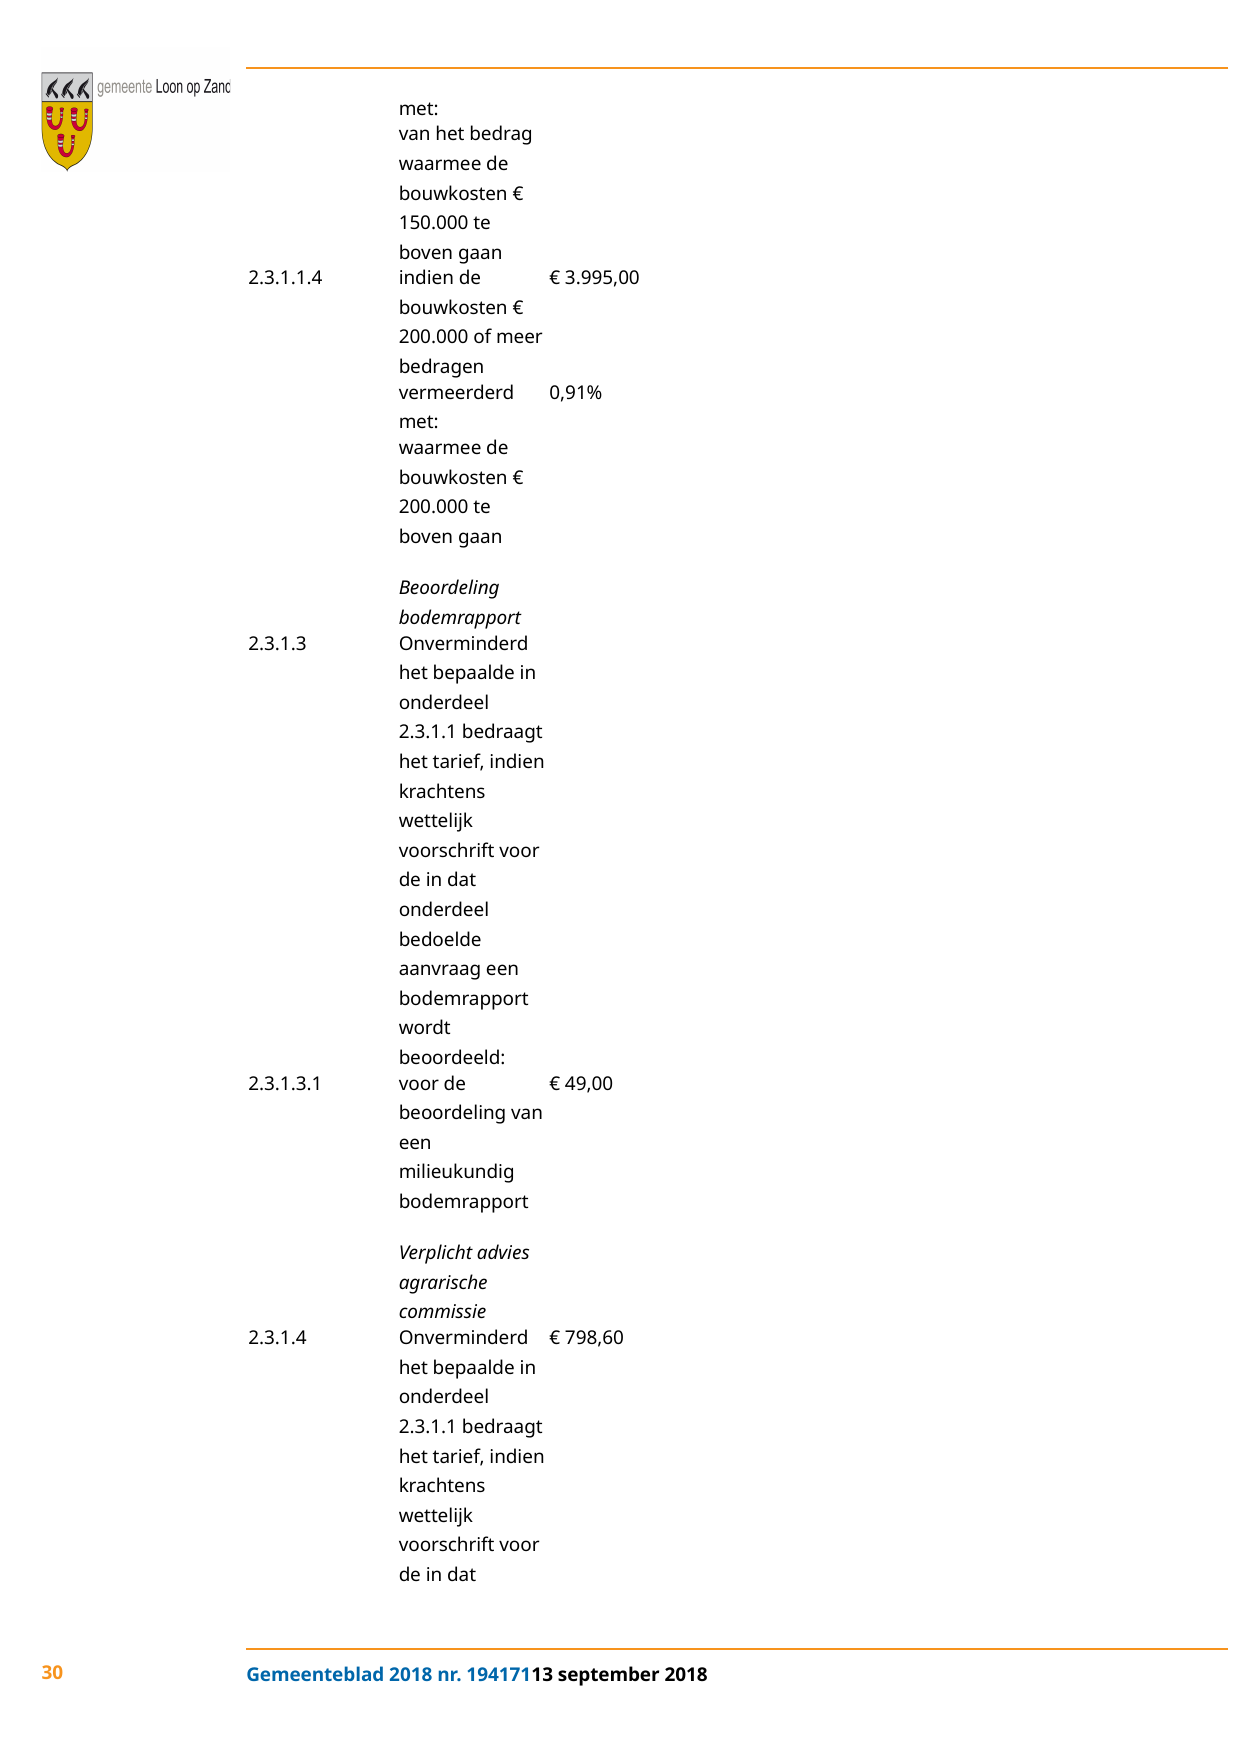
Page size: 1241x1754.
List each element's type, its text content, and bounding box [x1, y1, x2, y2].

table_cell van het bedrag waarmee de bouwkosten € 150.000 te boven gaan [399, 121, 549, 264]
table_cell 2.3.1.3 [248, 630, 398, 1070]
table_cell 2.3.1.1.4 [248, 265, 398, 549]
table_cell 0,91% [549, 379, 700, 434]
table_cell [549, 575, 700, 630]
table_cell [399, 549, 549, 574]
table_cell [399, 1214, 549, 1239]
picture [41, 47, 231, 172]
table_cell Verplicht advies agrarische commissie [399, 1240, 549, 1324]
table_cell indien de bouwkosten € 200.000 of meer bedragen [399, 265, 549, 379]
table_cell [549, 630, 700, 1070]
table_cell [248, 575, 398, 630]
table_cell [248, 95, 398, 264]
table_cell 2.3.1.3.1 [248, 1070, 398, 1214]
table_cell waarmee de bouwkosten € 200.000 te boven gaan [399, 434, 549, 549]
table_cell € 798,60 [549, 1325, 700, 1587]
table_cell [549, 1214, 700, 1239]
table_cell 2.3.1.4 [248, 1325, 398, 1587]
table_cell Onverminderd het bepaalde in onderdeel 2.3.1.1 bedraagt het tarief, indien krachtens wettelijk voorschrift voor de in dat onderdeel bedoelde aanvraag een bodemrapport wordt beoordeeld: [399, 630, 549, 1070]
table_cell [248, 1214, 398, 1239]
table_cell [248, 1240, 398, 1324]
table_cell [549, 434, 700, 549]
table_cell Beoordeling bodemrapport [399, 575, 549, 630]
table_cell Onverminderd het bepaalde in onderdeel 2.3.1.1 bedraagt het tarief, indien krachtens wettelijk voorschrift voor de in dat [399, 1325, 549, 1587]
table_cell € 3.995,00 [549, 265, 700, 379]
table_cell met: [399, 95, 549, 121]
table_cell € 49,00 [549, 1070, 700, 1214]
table_cell [248, 549, 398, 574]
table_cell [549, 549, 700, 574]
table_cell vermeerderd met: [399, 379, 549, 434]
table_cell [549, 1240, 700, 1324]
table_cell [549, 121, 700, 264]
table_cell voor de beoordeling van een milieukundig bodemrapport [399, 1070, 549, 1214]
table_cell [549, 95, 700, 121]
